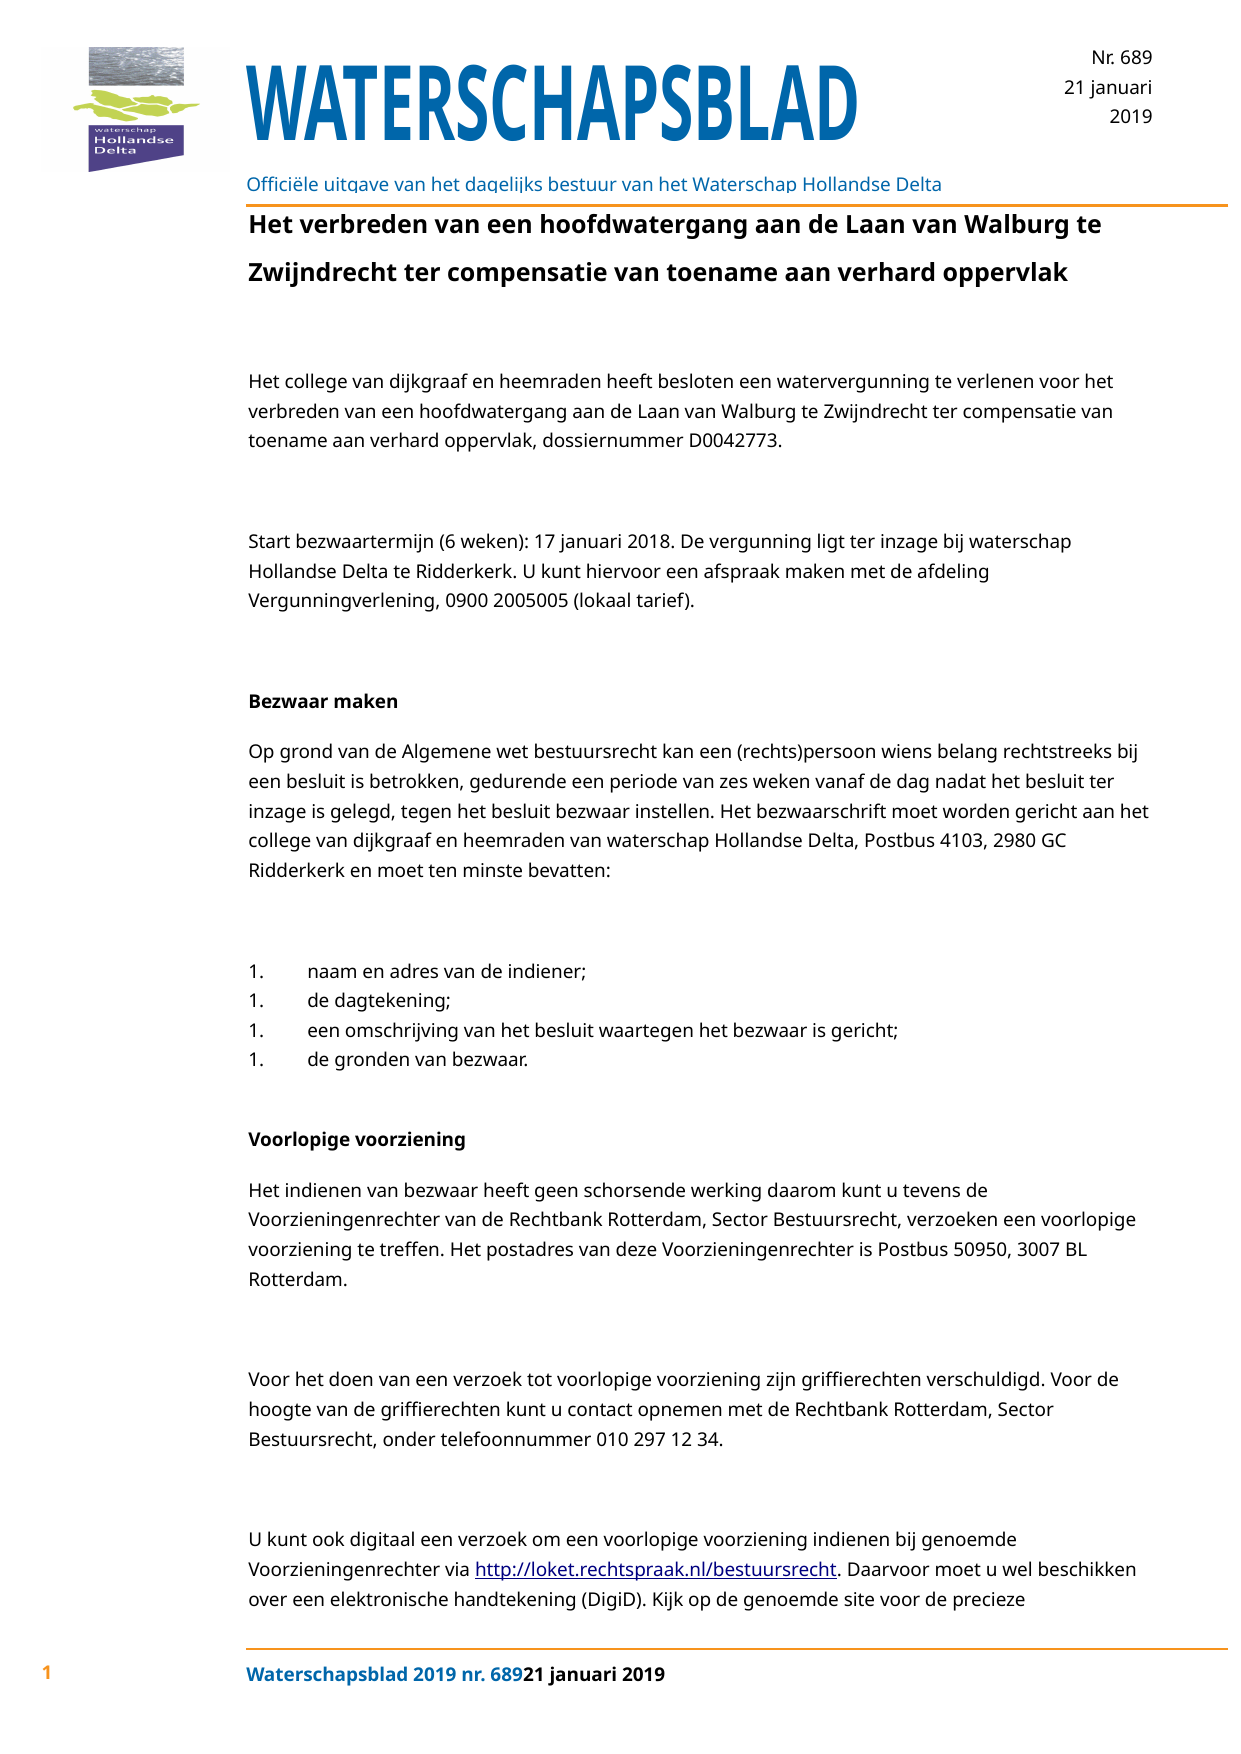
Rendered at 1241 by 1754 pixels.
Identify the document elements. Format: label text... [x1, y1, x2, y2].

list naam en adres van de indiener; [248, 958, 1152, 984]
text Voor het doen van een verzoek tot voorlopige voorziening zijn griffierechten verschuldigd. Voor de hoogte van de griffierechten kunt u contact opnemen met de Rechtbank Rotterdam, Sector Bestuursrecht, onder telefoonnummer 010 297 12 34. [248, 1367, 1152, 1452]
text Het indienen van bezwaar heeft geen schorsende werking daarom kunt u tevens de Voorzieningenrechter van de Rechtbank Rotterdam, Sector Bestuursrecht, verzoeken een voorlopige voorziening te treffen. Het postadres van deze Voorzieningenrechter is Postbus 50950, 3007 BL Rotterdam. [248, 1177, 1152, 1292]
text Het verbreden van een hoofdwatergang aan de Laan van Walburg te Zwijndrecht ter compensatie van toename aan verhard oppervlak [248, 207, 1152, 288]
text Het college van dijkgraaf en heemraden heeft besloten een watervergunning te verlenen voor het verbreden van een hoofdwatergang aan de Laan van Walburg te Zwijndrecht ter compensatie van toename aan verhard oppervlak, dossiernummer D0042773. [248, 368, 1152, 453]
text U kunt ook digitaal een verzoek om een voorlopige voorziening indienen bij genoemde Voorzieningenrechter via http://loket.rechtspraak.nl/bestuursrecht. Daarvoor moet u wel beschikken over een elektronische handtekening (DigiD). Kijk op de genoemde site voor de precieze [248, 1527, 1152, 1612]
text Bezwaar maken [248, 688, 1152, 714]
text Voorlopige voorziening [248, 1127, 1152, 1152]
picture [41, 47, 231, 172]
list de dagtekening; [248, 987, 1152, 1013]
list de gronden van bezwaar. [248, 1047, 1152, 1072]
text Start bezwaartermijn (6 weken): 17 januari 2018. De vergunning ligt ter inzage bij waterschap Hollandse Delta te Ridderkerk. U kunt hiervoor een afspraak maken met de afdeling Vergunningverlening, 0900 2005005 (lokaal tarief). [248, 528, 1152, 613]
text Op grond van de Algemene wet bestuursrecht kan een (rechts)persoon wiens belang rechtstreeks bij een besluit is betrokken, gedurende een periode van zes weken vanaf de dag nadat het besluit ter inzage is gelegd, tegen het besluit bezwaar instellen. Het bezwaarschrift moet worden gericht aan het college van dijkgraaf en heemraden van waterschap Hollandse Delta, Postbus 4103, 2980 GC Ridderkerk en moet ten minste bevatten: [248, 739, 1152, 883]
list een omschrijving van het besluit waartegen het bezwaar is gericht; [248, 1017, 1152, 1043]
